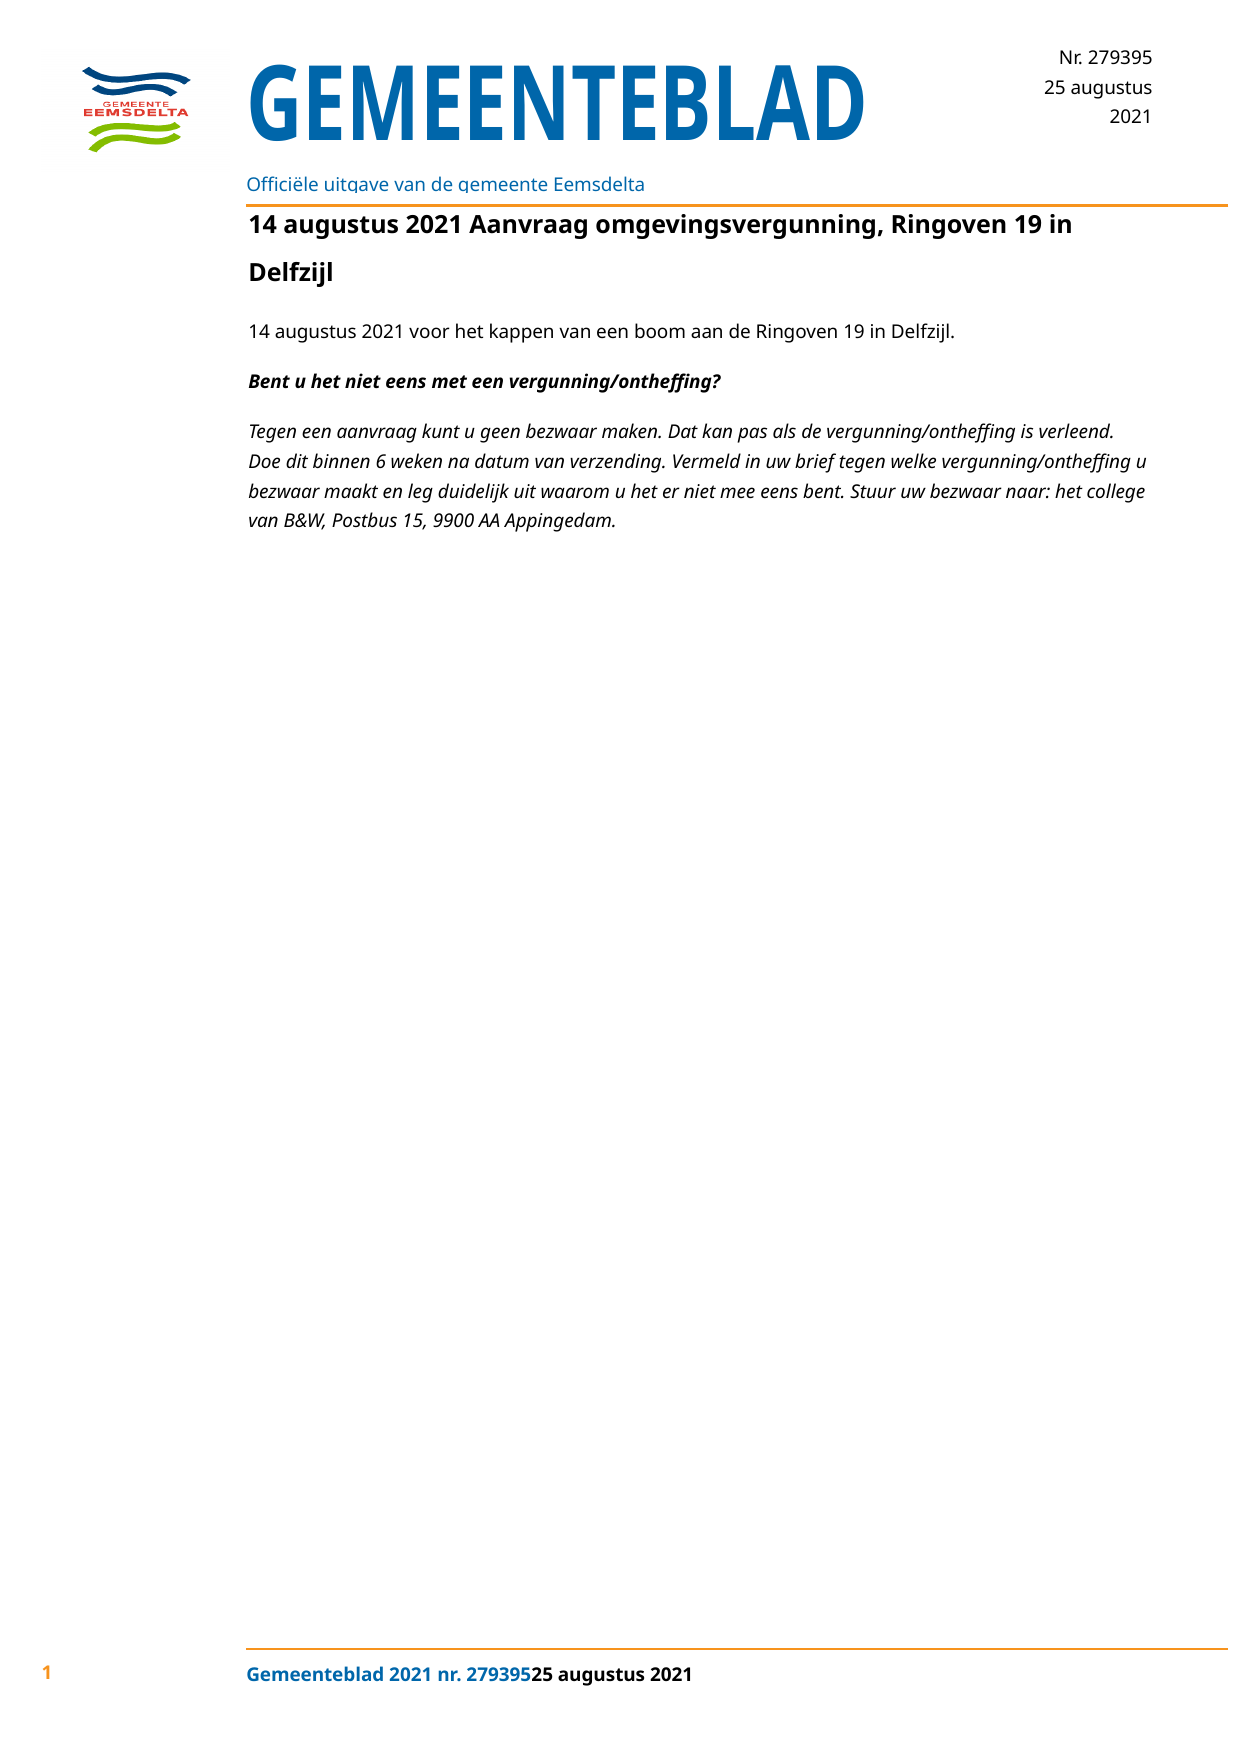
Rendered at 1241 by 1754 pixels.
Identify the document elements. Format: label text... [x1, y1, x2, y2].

picture [41, 47, 231, 172]
text Tegen een aanvraag kunt u geen bezwaar maken. Dat kan pas als de vergunning/ontheffing is verleend. Doe dit binnen 6 weken na datum van verzending. Vermeld in uw brief tegen welke vergunning/ontheffing u bezwaar maakt en leg duidelijk uit waarom u het er niet mee eens bent. Stuur uw bezwaar naar: het college van B&W, Postbus 15, 9900 AA Appingedam. [248, 419, 1152, 533]
text Bent u het niet eens met een vergunning/ontheffing? [248, 368, 1152, 394]
text 14 augustus 2021 Aanvraag omgevingsvergunning, Ringoven 19 in Delfzijl [248, 207, 1152, 288]
text 14 augustus 2021 voor het kappen van een boom aan de Ringoven 19 in Delfzijl. [248, 318, 1152, 344]
